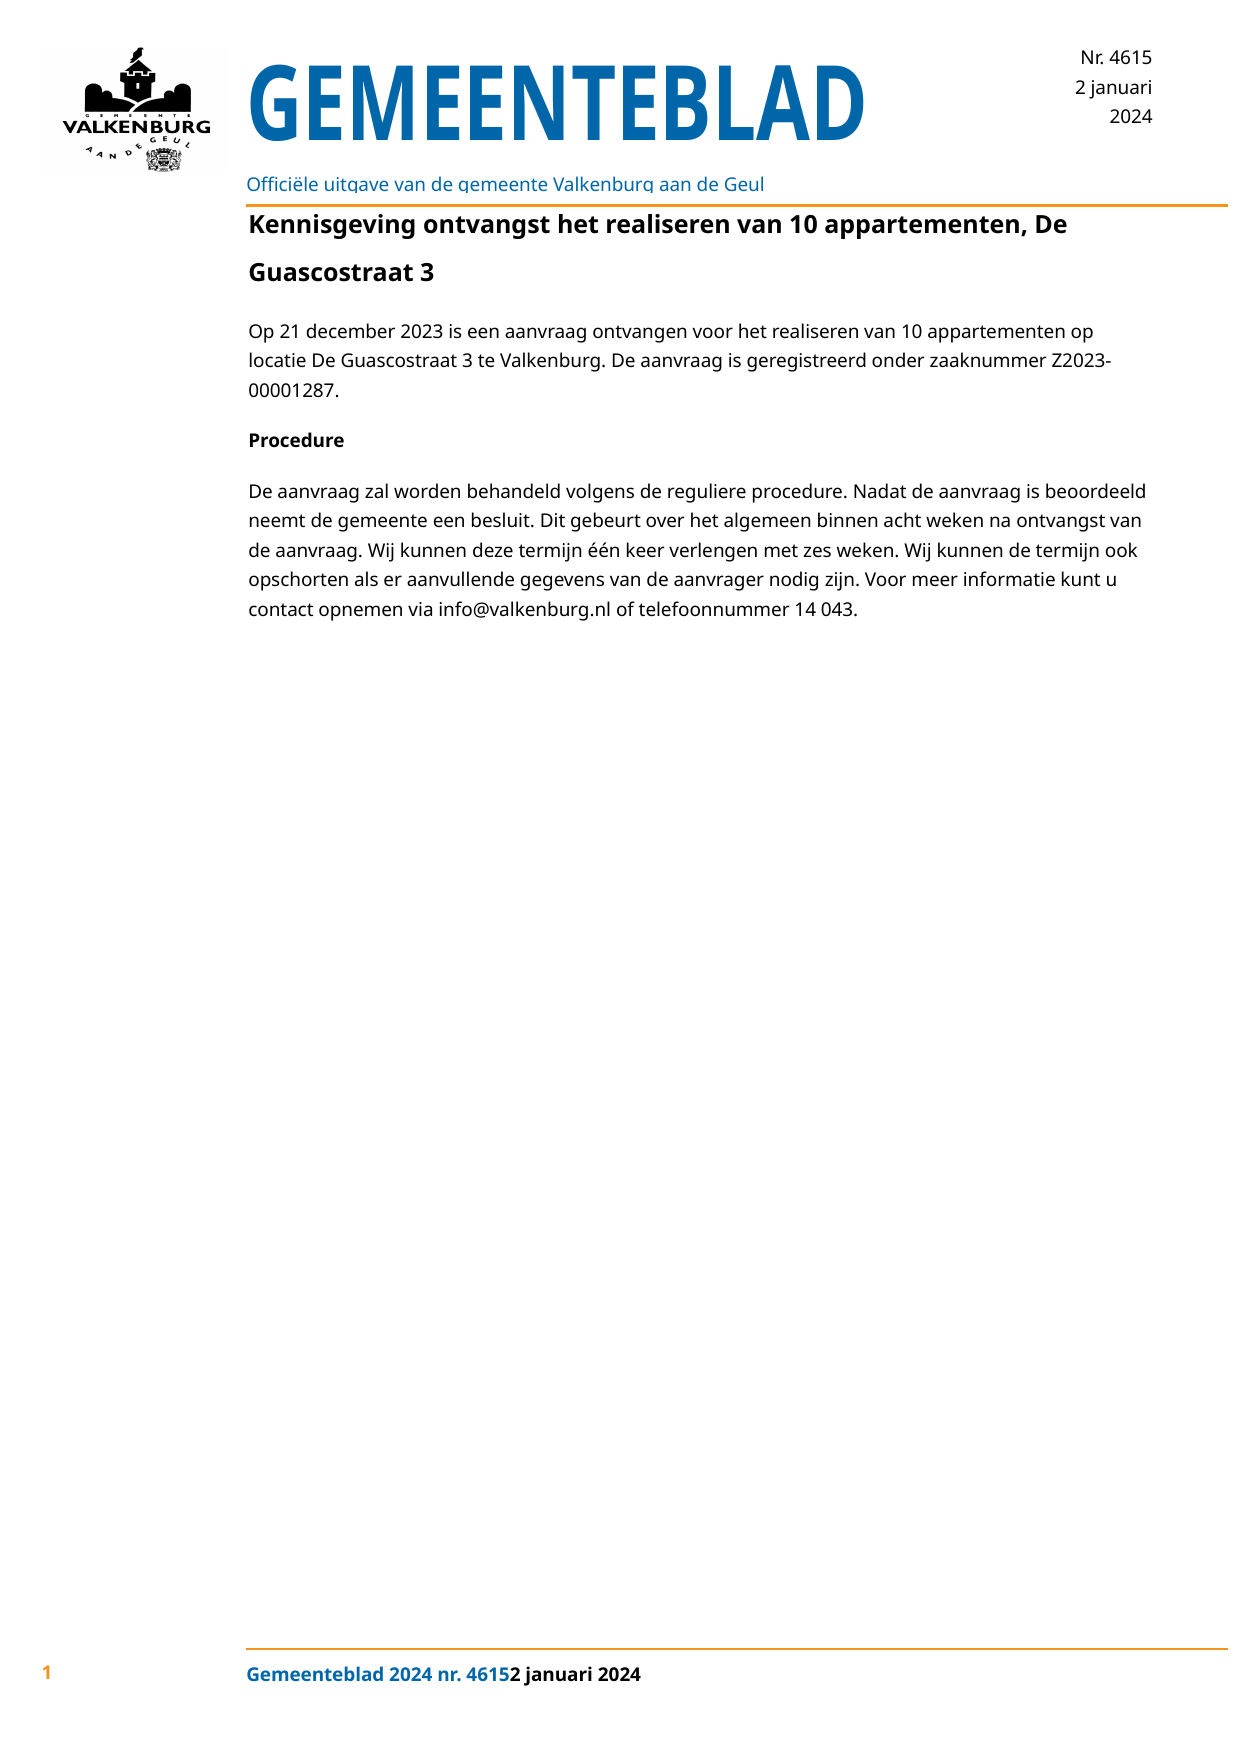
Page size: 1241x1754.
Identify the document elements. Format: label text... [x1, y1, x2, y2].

text De aanvraag zal worden behandeld volgens de reguliere procedure. Nadat de aanvraag is beoordeeld neemt de gemeente een besluit. Dit gebeurt over het algemeen binnen acht weken na ontvangst van de aanvraag. Wij kunnen deze termijn één keer verlengen met zes weken. Wij kunnen de termijn ook opschorten als er aanvullende gegevens van de aanvrager nodig zijn. Voor meer informatie kunt u contact opnemen via info@valkenburg.nl of telefoonnummer 14 043. [248, 478, 1152, 622]
text Op 21 december 2023 is een aanvraag ontvangen voor het realiseren van 10 appartementen op locatie De Guascostraat 3 te Valkenburg. De aanvraag is geregistreerd onder zaaknummer Z2023-00001287. [248, 318, 1152, 403]
picture [41, 47, 231, 172]
text Procedure [248, 427, 1152, 453]
text Kennisgeving ontvangst het realiseren van 10 appartementen, De Guascostraat 3 [248, 207, 1152, 288]
